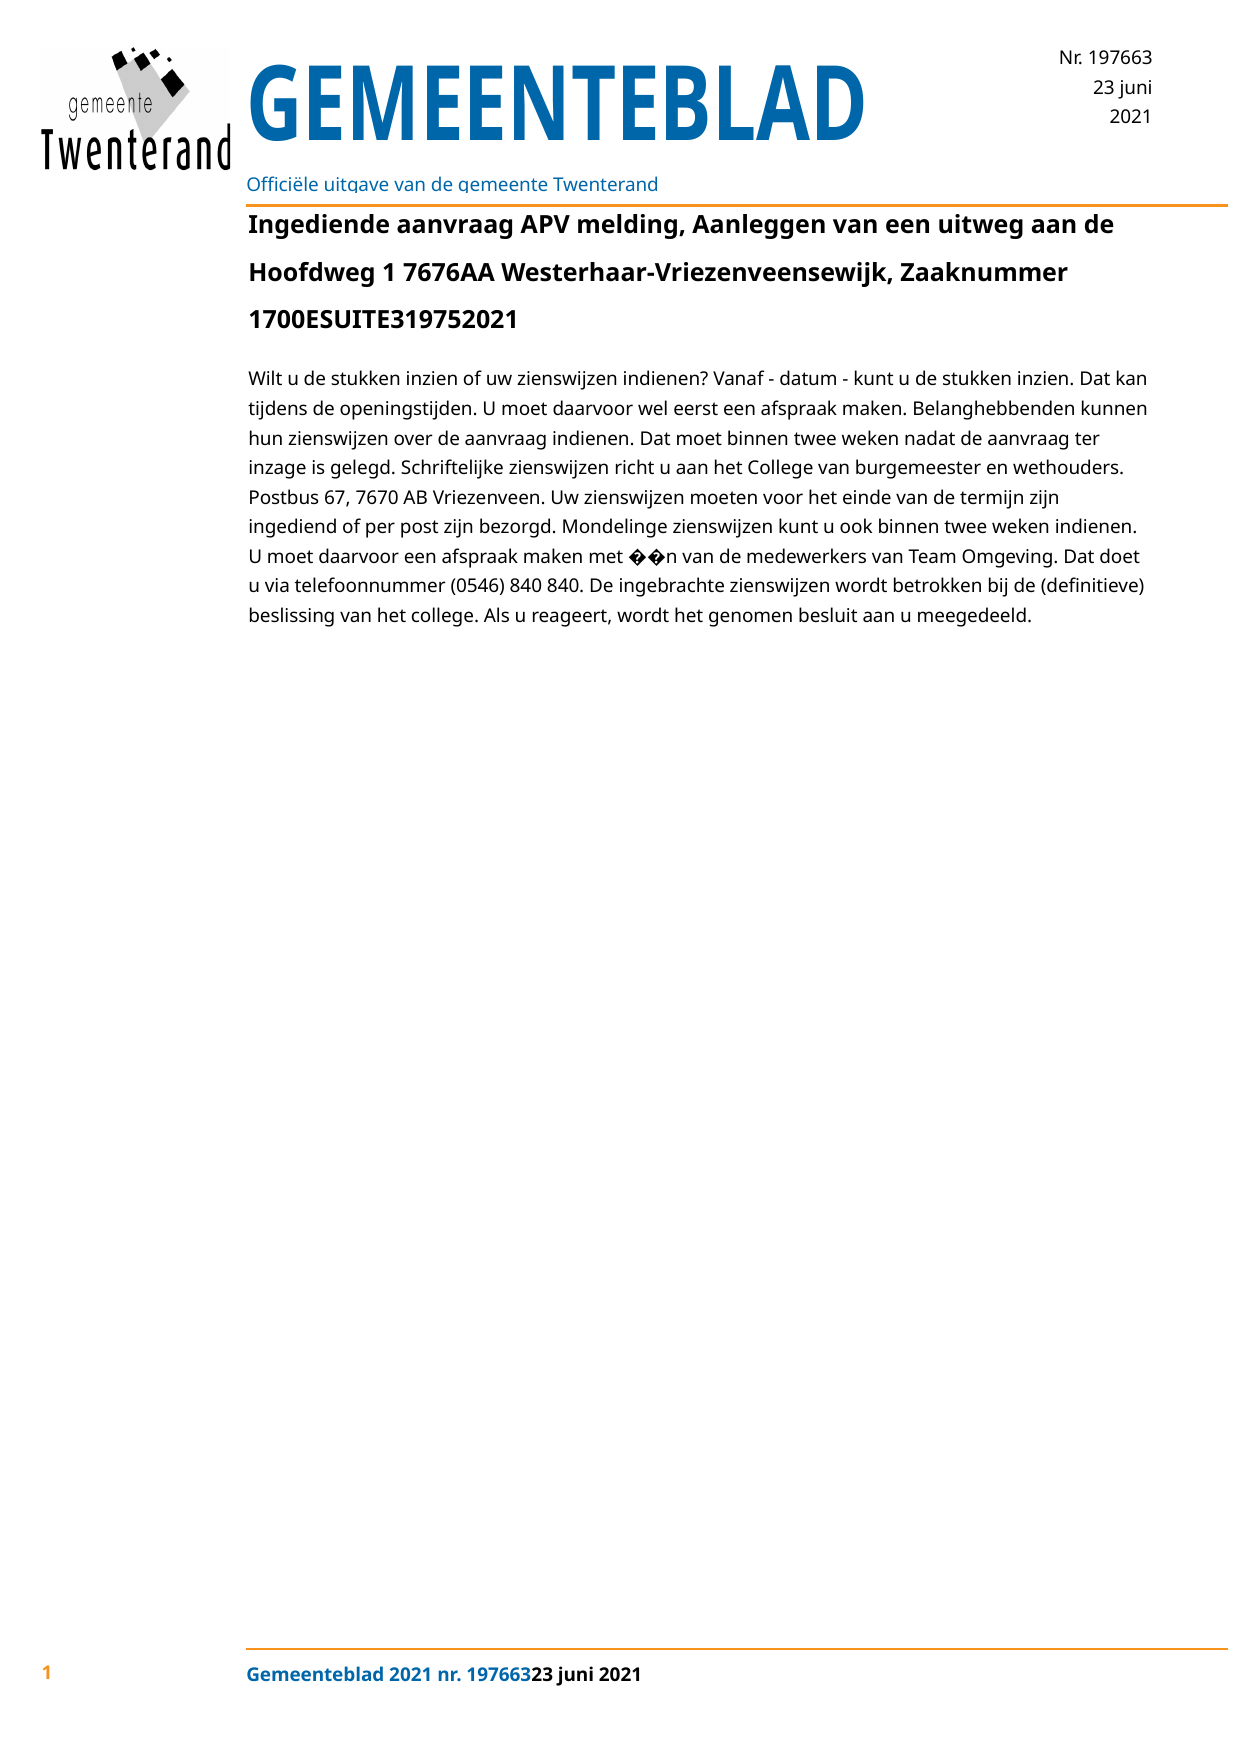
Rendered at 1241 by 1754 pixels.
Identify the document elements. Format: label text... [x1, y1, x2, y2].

text Ingediende aanvraag APV melding, Aanleggen van een uitweg aan de Hoofdweg 1 7676AA Westerhaar-Vriezenveensewijk, Zaaknummer 1700ESUITE319752021 [248, 207, 1152, 336]
text Wilt u de stukken inzien of uw zienswijzen indienen? Vanaf - datum - kunt u de stukken inzien. Dat kan tijdens de openingstijden. U moet daarvoor wel eerst een afspraak maken. Belanghebbenden kunnen hun zienswijzen over de aanvraag indienen. Dat moet binnen twee weken nadat de aanvraag ter inzage is gelegd. Schriftelijke zienswijzen richt u aan het College van burgemeester en wethouders. Postbus 67, 7670 AB Vriezenveen. Uw zienswijzen moeten voor het einde van de termijn zijn ingediend of per post zijn bezorgd. Mondelinge zienswijzen kunt u ook binnen twee weken indienen. U moet daarvoor een afspraak maken met ��n van de medewerkers van Team Omgeving. Dat doet u via telefoonnummer (0546) 840 840. De ingebrachte zienswijzen wordt betrokken bij de (definitieve) beslissing van het college. Als u reageert, wordt het genomen besluit aan u meegedeeld. [248, 366, 1152, 628]
picture [41, 47, 231, 172]
